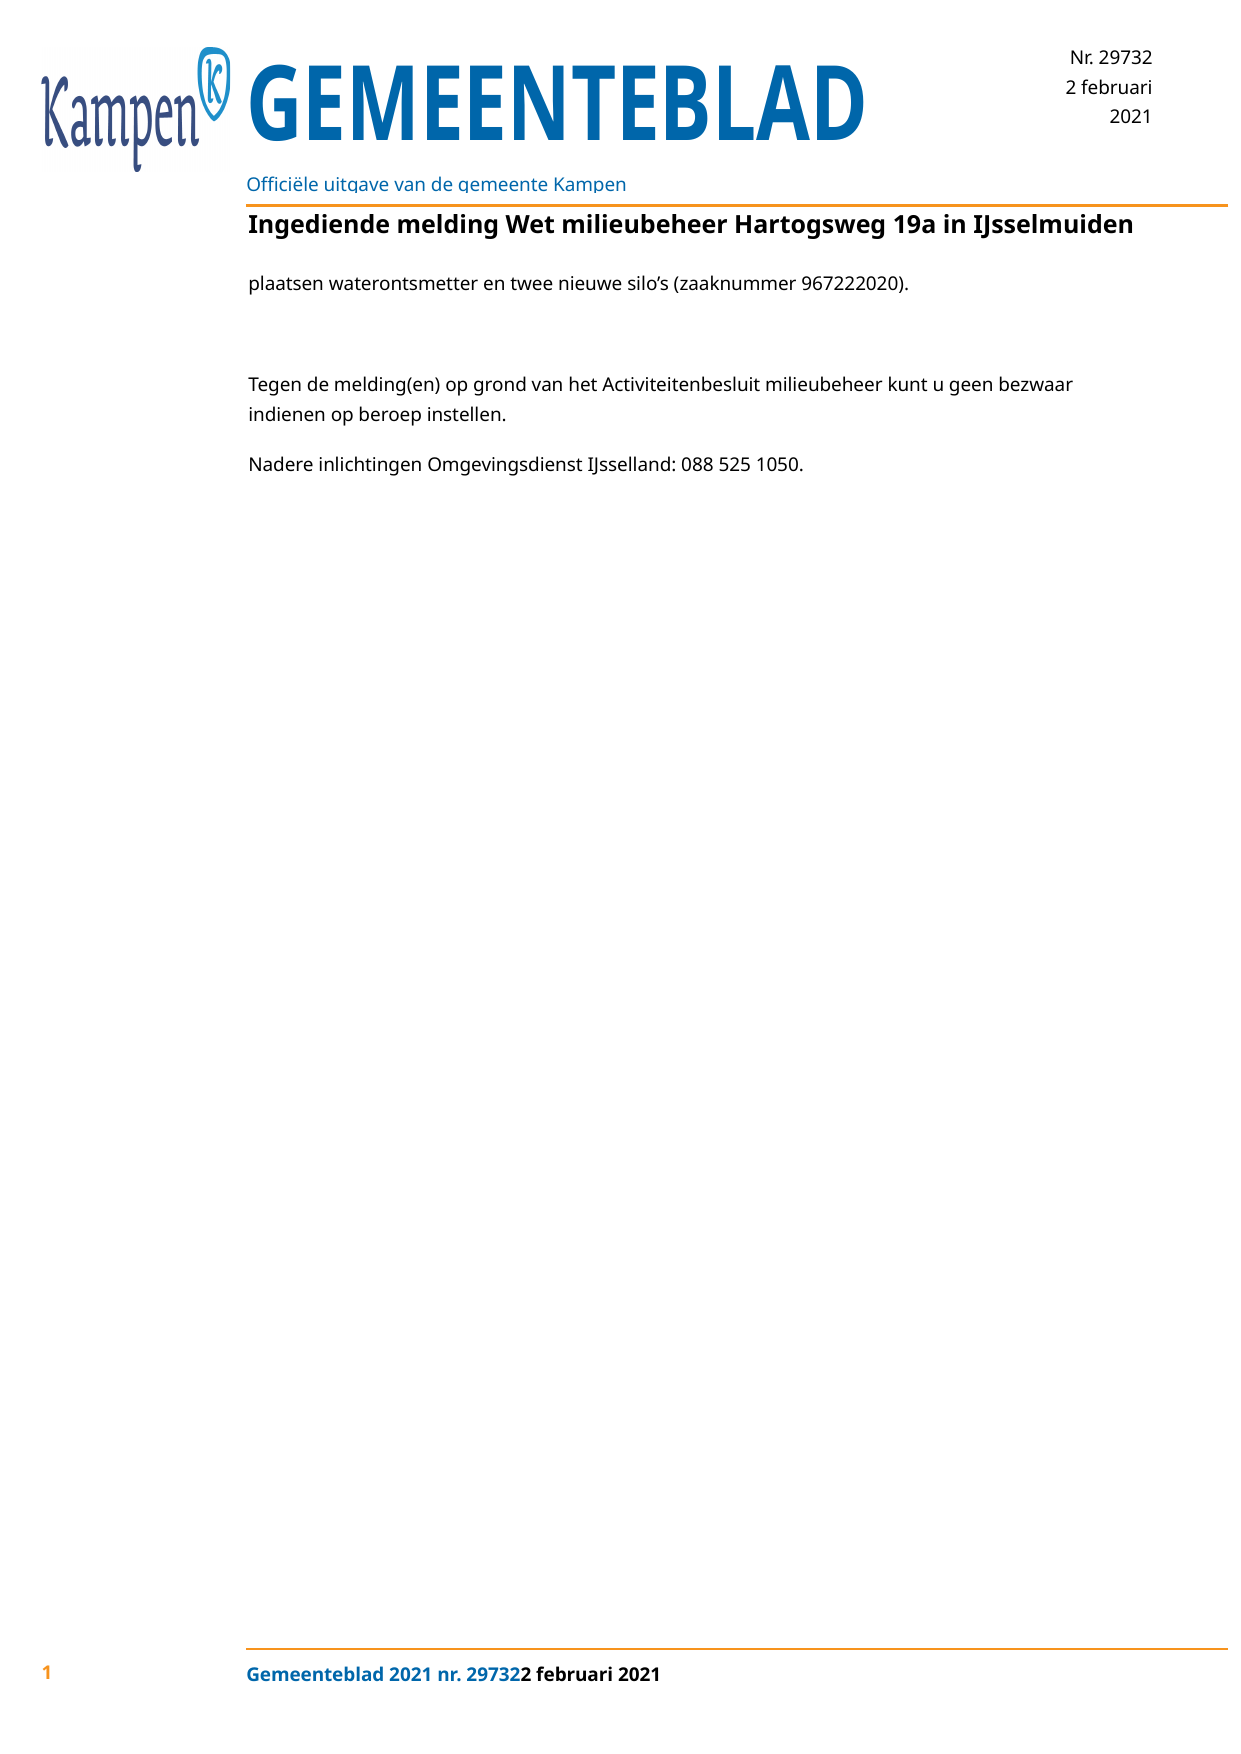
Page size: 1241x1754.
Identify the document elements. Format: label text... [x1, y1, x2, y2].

text Ingediende melding Wet milieubeheer Hartogsweg 19a in IJsselmuiden [248, 207, 1152, 241]
picture [41, 47, 231, 172]
text plaatsen waterontsmetter en twee nieuwe silo’s (zaaknummer 967222020). [248, 270, 1152, 296]
text Tegen de melding(en) op grond van het Activiteitenbesluit milieubeheer kunt u geen bezwaar indienen op beroep instellen. [248, 371, 1152, 426]
text Nadere inlichtingen Omgevingsdienst IJsselland: 088 525 1050. [248, 451, 1152, 477]
